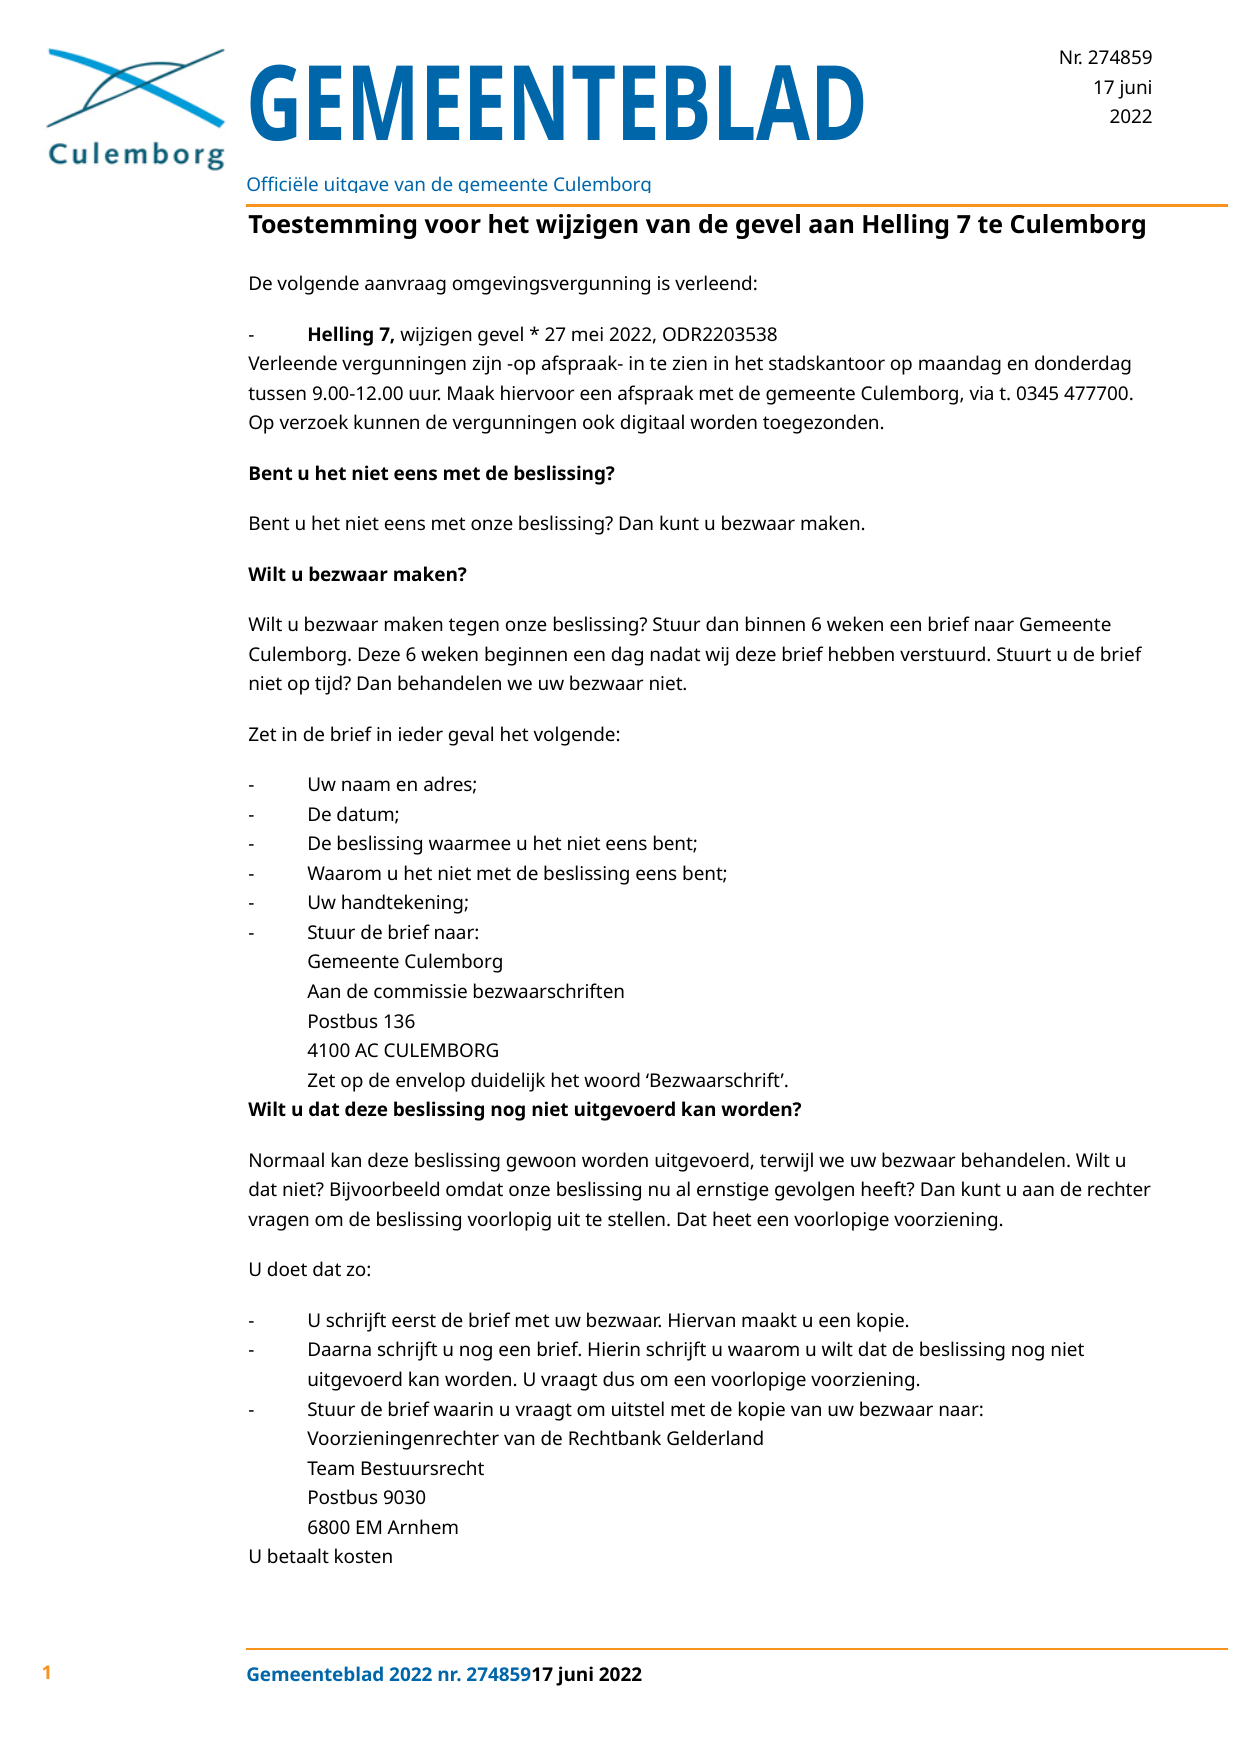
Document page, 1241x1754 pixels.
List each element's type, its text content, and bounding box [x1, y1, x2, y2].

list 4100 AC CULEMBORG [248, 1037, 1152, 1063]
text U betaalt kosten [248, 1544, 1152, 1569]
list Postbus 9030 [248, 1484, 1152, 1510]
list Daarna schrijft u nog een brief. Hierin schrijft u waarom u wilt dat de beslissing nog niet uitgevoerd kan worden. U vraagt dus om een voorlopige voorziening. [248, 1337, 1152, 1392]
list Team Bestuursrecht [248, 1455, 1152, 1481]
list Gemeente Culemborg [248, 949, 1152, 974]
list Waarom u het niet met de beslissing eens bent; [248, 860, 1152, 886]
list Zet op de envelop duidelijk het woord ‘Bezwaarschrift’. [248, 1067, 1152, 1093]
text De volgende aanvraag omgevingsvergunning is verleend: [248, 270, 1152, 296]
text Bent u het niet eens met onze beslissing? Dan kunt u bezwaar maken. [248, 510, 1152, 536]
list Aan de commissie bezwaarschriften [248, 978, 1152, 1004]
text Wilt u bezwaar maken? [248, 561, 1152, 586]
list 6800 EM Arnhem [248, 1514, 1152, 1540]
list Postbus 136 [248, 1008, 1152, 1033]
text Wilt u bezwaar maken tegen onze beslissing? Stuur dan binnen 6 weken een brief naar Gemeente Culemborg. Deze 6 weken beginnen een dag nadat wij deze brief hebben verstuurd. Stuurt u de brief niet op tijd? Dan behandelen we uw bezwaar niet. [248, 611, 1152, 696]
list U schrijft eerst de brief met uw bezwaar. Hiervan maakt u een kopie. [248, 1307, 1152, 1333]
text Wilt u dat deze beslissing nog niet uitgevoerd kan worden? [248, 1097, 1152, 1122]
list De datum; [248, 801, 1152, 826]
list De beslissing waarmee u het niet eens bent; [248, 830, 1152, 856]
list Uw naam en adres; [248, 771, 1152, 797]
list Uw handtekening; [248, 889, 1152, 915]
list Stuur de brief waarin u vraagt om uitstel met de kopie van uw bezwaar naar: [248, 1396, 1152, 1421]
text Zet in de brief in ieder geval het volgende: [248, 721, 1152, 746]
text Normaal kan deze beslissing gewoon worden uitgevoerd, terwijl we uw bezwaar behandelen. Wilt u dat niet? Bijvoorbeeld omdat onze beslissing nu al ernstige gevolgen heeft? Dan kunt u aan de rechter vragen om de beslissing voorlopig uit te stellen. Dat heet een voorlopige voorziening. [248, 1147, 1152, 1232]
list Helling 7, wijzigen gevel * 27 mei 2022, ODR2203538 [248, 321, 1152, 346]
text Bent u het niet eens met de beslissing? [248, 460, 1152, 486]
list Stuur de brief naar: [248, 919, 1152, 945]
text Toestemming voor het wijzigen van de gevel aan Helling 7 te Culemborg [248, 207, 1152, 241]
list Voorzieningenrechter van de Rechtbank Gelderland [248, 1425, 1152, 1451]
text Verleende vergunningen zijn -op afspraak- in te zien in het stadskantoor op maandag en donderdag tussen 9.00-12.00 uur. Maak hiervoor een afspraak met de gemeente Culemborg, via t. 0345 477700. Op verzoek kunnen de vergunningen ook digitaal worden toegezonden. [248, 350, 1152, 435]
text U doet dat zo: [248, 1257, 1152, 1282]
picture [41, 47, 231, 172]
